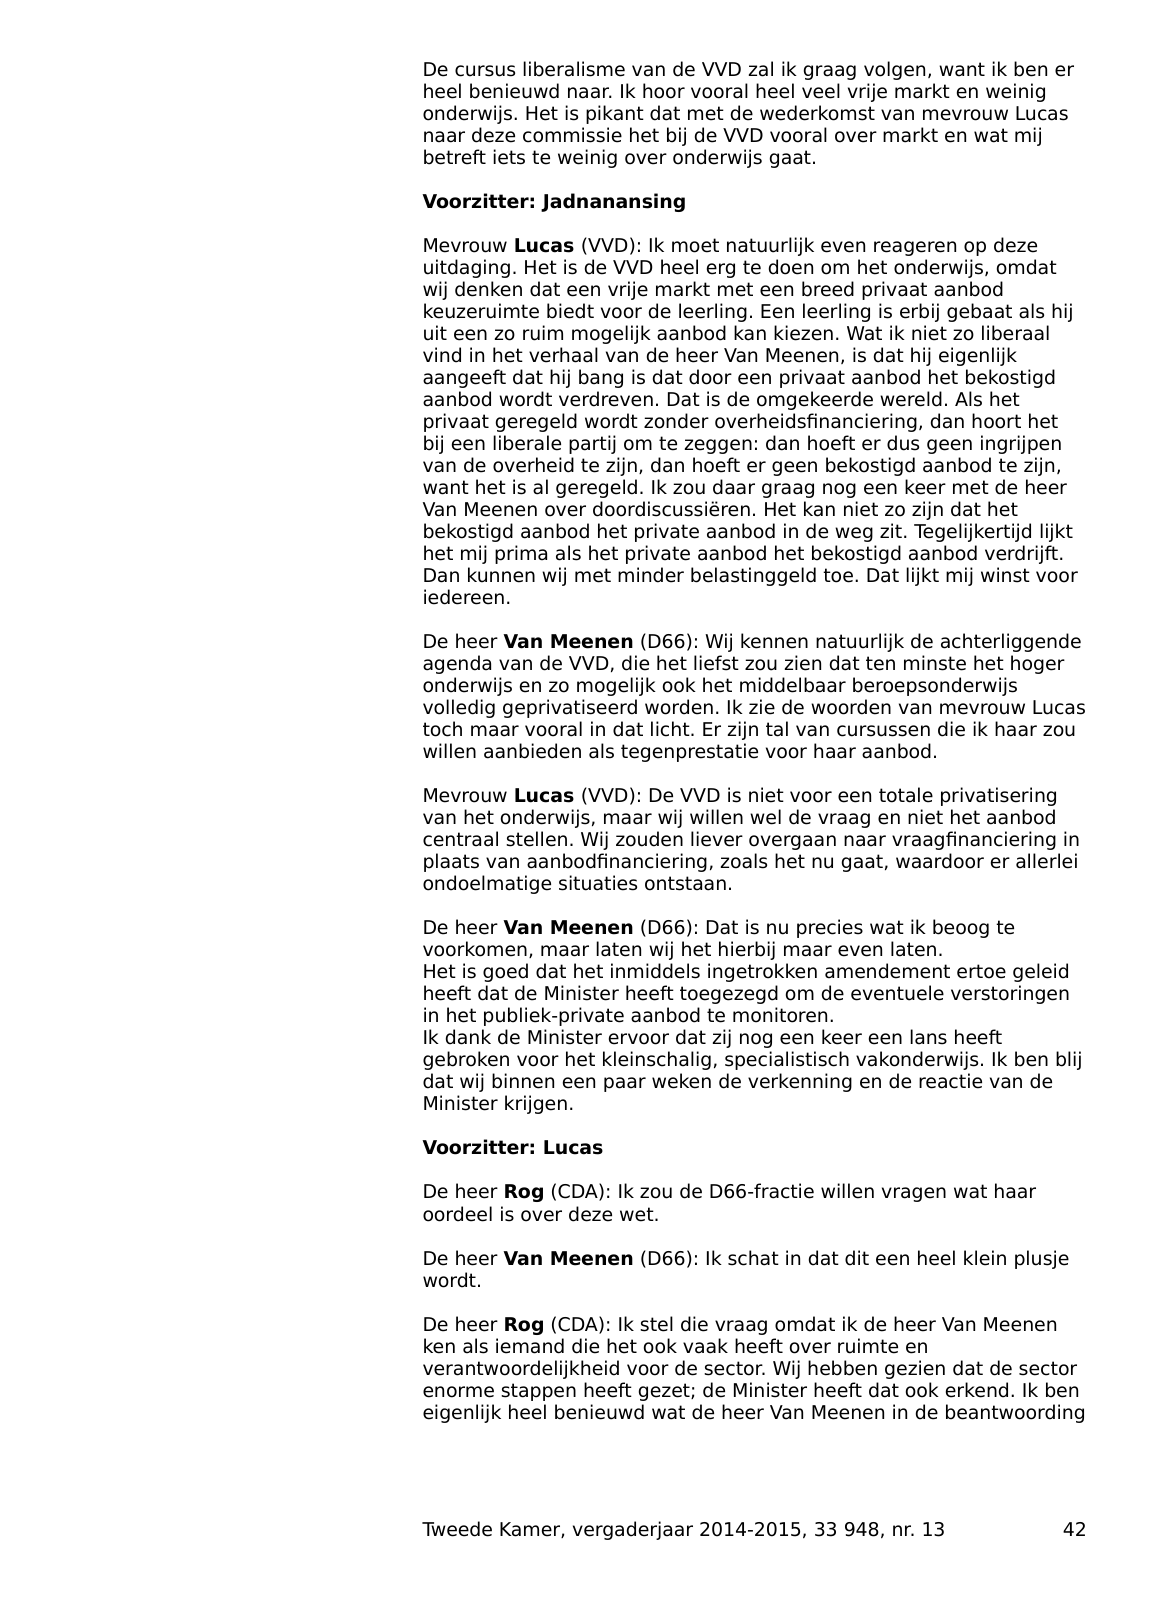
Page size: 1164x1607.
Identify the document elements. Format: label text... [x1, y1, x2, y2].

text De heer Rog (CDA): Ik zou de D66-fractie willen vragen wat haar oordeel is over deze wet. [422, 1181, 1087, 1225]
text Mevrouw Lucas (VVD): Ik moet natuurlijk even reageren op deze uitdaging. Het is de VVD heel erg te doen om het onderwijs, omdat wij denken dat een vrije markt met een breed privaat aanbod keuzeruimte biedt voor de leerling. Een leerling is erbij gebaat als hij uit een zo ruim mogelijk aanbod kan kiezen. Wat ik niet zo liberaal vind in het verhaal van de heer Van Meenen, is dat hij eigenlijk aangeeft dat hij bang is dat door een privaat aanbod het bekostigd aanbod wordt verdreven. Dat is de omgekeerde wereld. Als het privaat geregeld wordt zonder overheidsfinanciering, dan hoort het bij een liberale partij om te zeggen: dan hoeft er dus geen ingrijpen van de overheid te zijn, dan hoeft er geen bekostigd aanbod te zijn, want het is al geregeld. Ik zou daar graag nog een keer met de heer Van Meenen over doordiscussiëren. Het kan niet zo zijn dat het bekostigd aanbod het private aanbod in de weg zit. Tegelijkertijd lijkt het mij prima als het private aanbod het bekostigd aanbod verdrijft. Dan kunnen wij met minder belastinggeld toe. Dat lijkt mij winst voor iedereen. [422, 235, 1087, 609]
text De cursus liberalisme van de VVD zal ik graag volgen, want ik ben er heel benieuwd naar. Ik hoor vooral heel veel vrije markt en weinig onderwijs. Het is pikant dat met de wederkomst van mevrouw Lucas naar deze commissie het bij de VVD vooral over markt en wat mij betreft iets te weinig over onderwijs gaat. [422, 59, 1087, 169]
text De heer Van Meenen (D66): Wij kennen natuurlijk de achterliggende agenda van de VVD, die het liefst zou zien dat ten minste het hoger onderwijs en zo mogelijk ook het middelbaar beroepsonderwijs volledig geprivatiseerd worden. Ik zie de woorden van mevrouw Lucas toch maar vooral in dat licht. Er zijn tal van cursussen die ik haar zou willen aanbieden als tegenprestatie voor haar aanbod. [422, 631, 1087, 763]
subtitle Voorzitter: Jadnanansing [422, 191, 1087, 213]
text De heer Van Meenen (D66): Ik schat in dat dit een heel klein plusje wordt. [422, 1248, 1087, 1292]
subtitle Voorzitter: Lucas [422, 1137, 1087, 1159]
text De heer Rog (CDA): Ik stel die vraag omdat ik de heer Van Meenen ken als iemand die het ook vaak heeft over ruimte en verantwoordelijkheid voor de sector. Wij hebben gezien dat de sector enorme stappen heeft gezet; de Minister heeft dat ook erkend. Ik ben eigenlijk heel benieuwd wat de heer Van Meenen in de beantwoording [422, 1314, 1087, 1424]
text Mevrouw Lucas (VVD): De VVD is niet voor een totale privatisering van het onderwijs, maar wij willen wel de vraag en niet het aanbod centraal stellen. Wij zouden liever overgaan naar vraagfinanciering in plaats van aanbodfinanciering, zoals het nu gaat, waardoor er allerlei ondoelmatige situaties ontstaan. [422, 785, 1087, 895]
text De heer Van Meenen (D66): Dat is nu precies wat ik beoog te voorkomen, maar laten wij het hierbij maar even laten. [422, 917, 1087, 961]
text Het is goed dat het inmiddels ingetrokken amendement ertoe geleid heeft dat de Minister heeft toegezegd om de eventuele verstoringen in het publiek-private aanbod te monitoren. [422, 961, 1087, 1027]
text Ik dank de Minister ervoor dat zij nog een keer een lans heeft gebroken voor het kleinschalig, specialistisch vakonderwijs. Ik ben blij dat wij binnen een paar weken de verkenning en de reactie van de Minister krijgen. [422, 1027, 1087, 1115]
